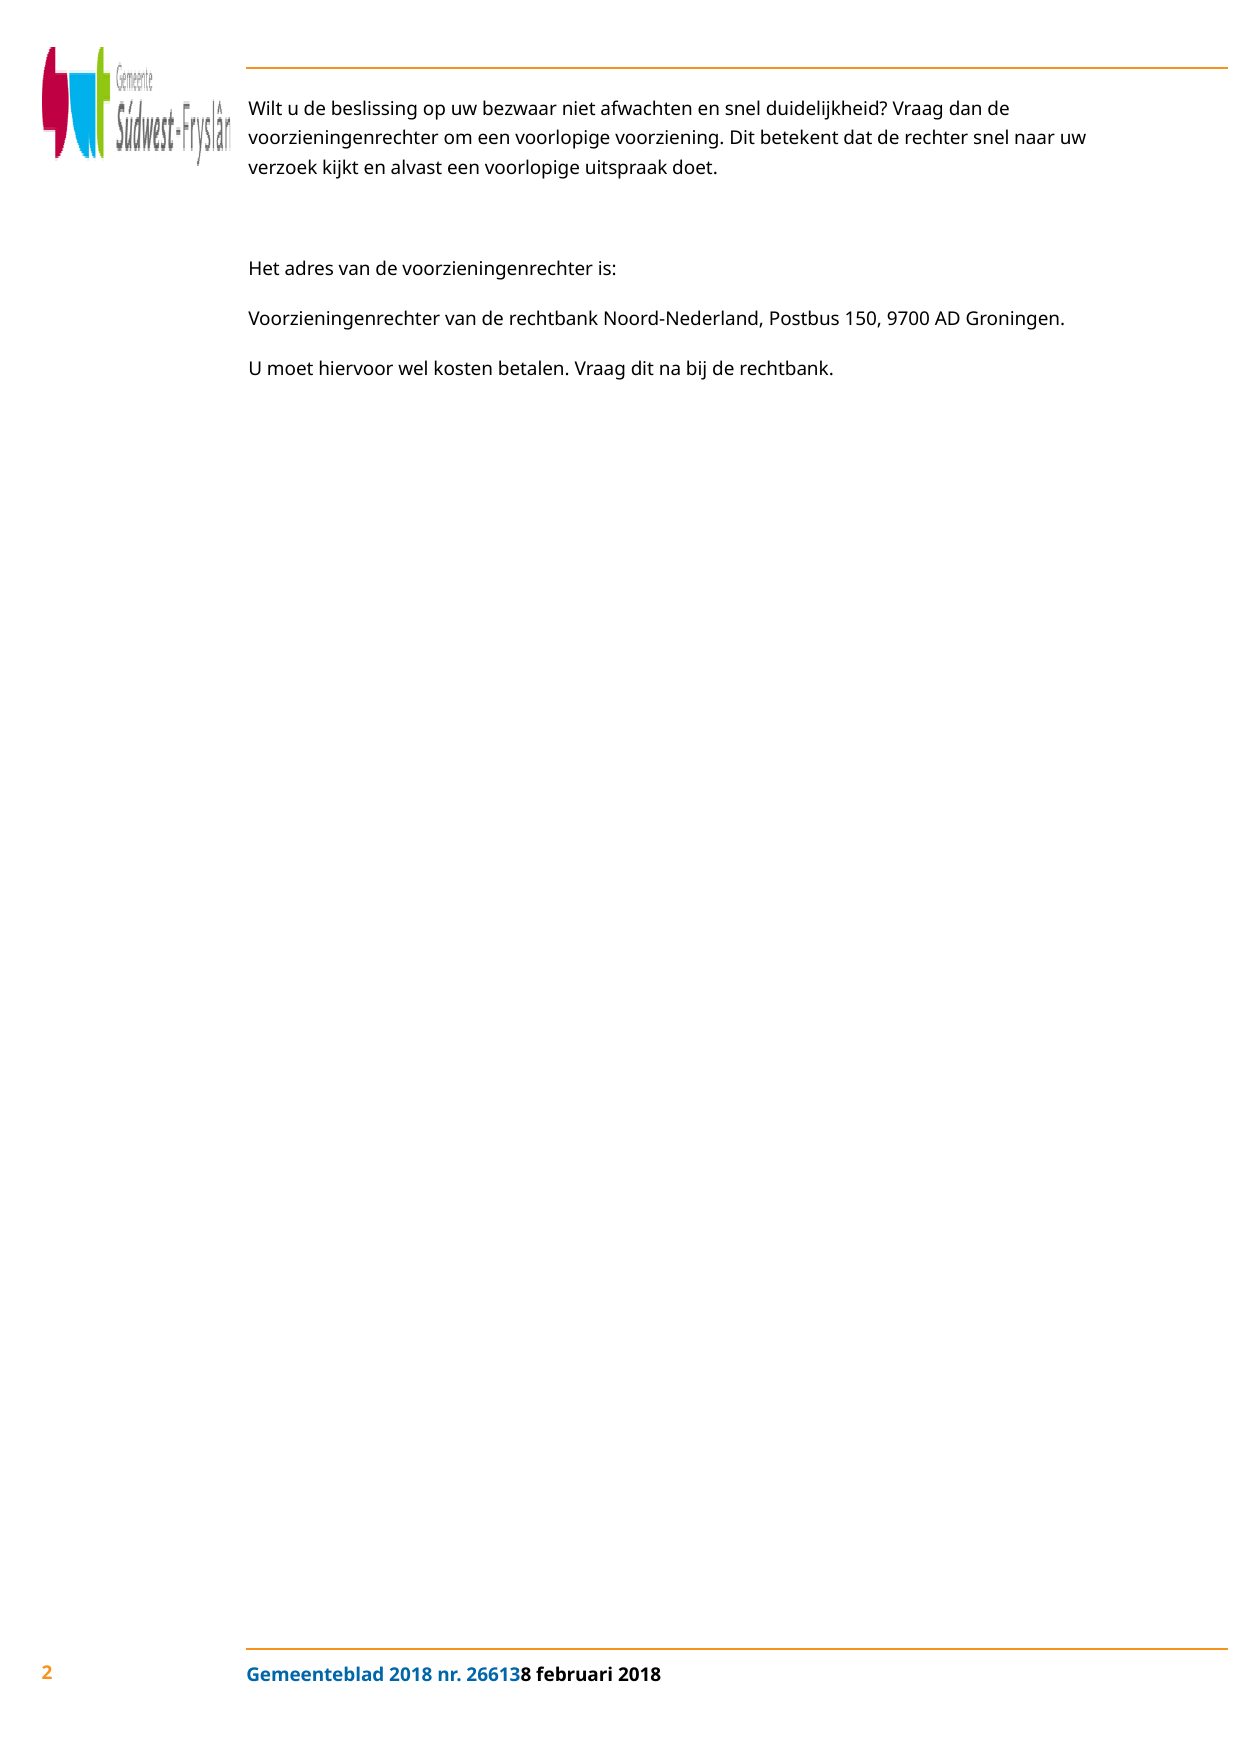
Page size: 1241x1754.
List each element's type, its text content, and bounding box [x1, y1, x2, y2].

text Wilt u de beslissing op uw bezwaar niet afwachten en snel duidelijkheid? Vraag dan de voorzieningenrechter om een voorlopige voorziening. Dit betekent dat de rechter snel naar uw verzoek kijkt en alvast een voorlopige uitspraak doet. [248, 95, 1152, 180]
picture [41, 47, 231, 172]
text Voorzieningenrechter van de rechtbank Noord-Nederland, Postbus 150, 9700 AD Groningen. [248, 305, 1152, 331]
text Het adres van de voorzieningenrechter is: [248, 255, 1152, 281]
text U moet hiervoor wel kosten betalen. Vraag dit na bij de rechtbank. [248, 356, 1152, 381]
